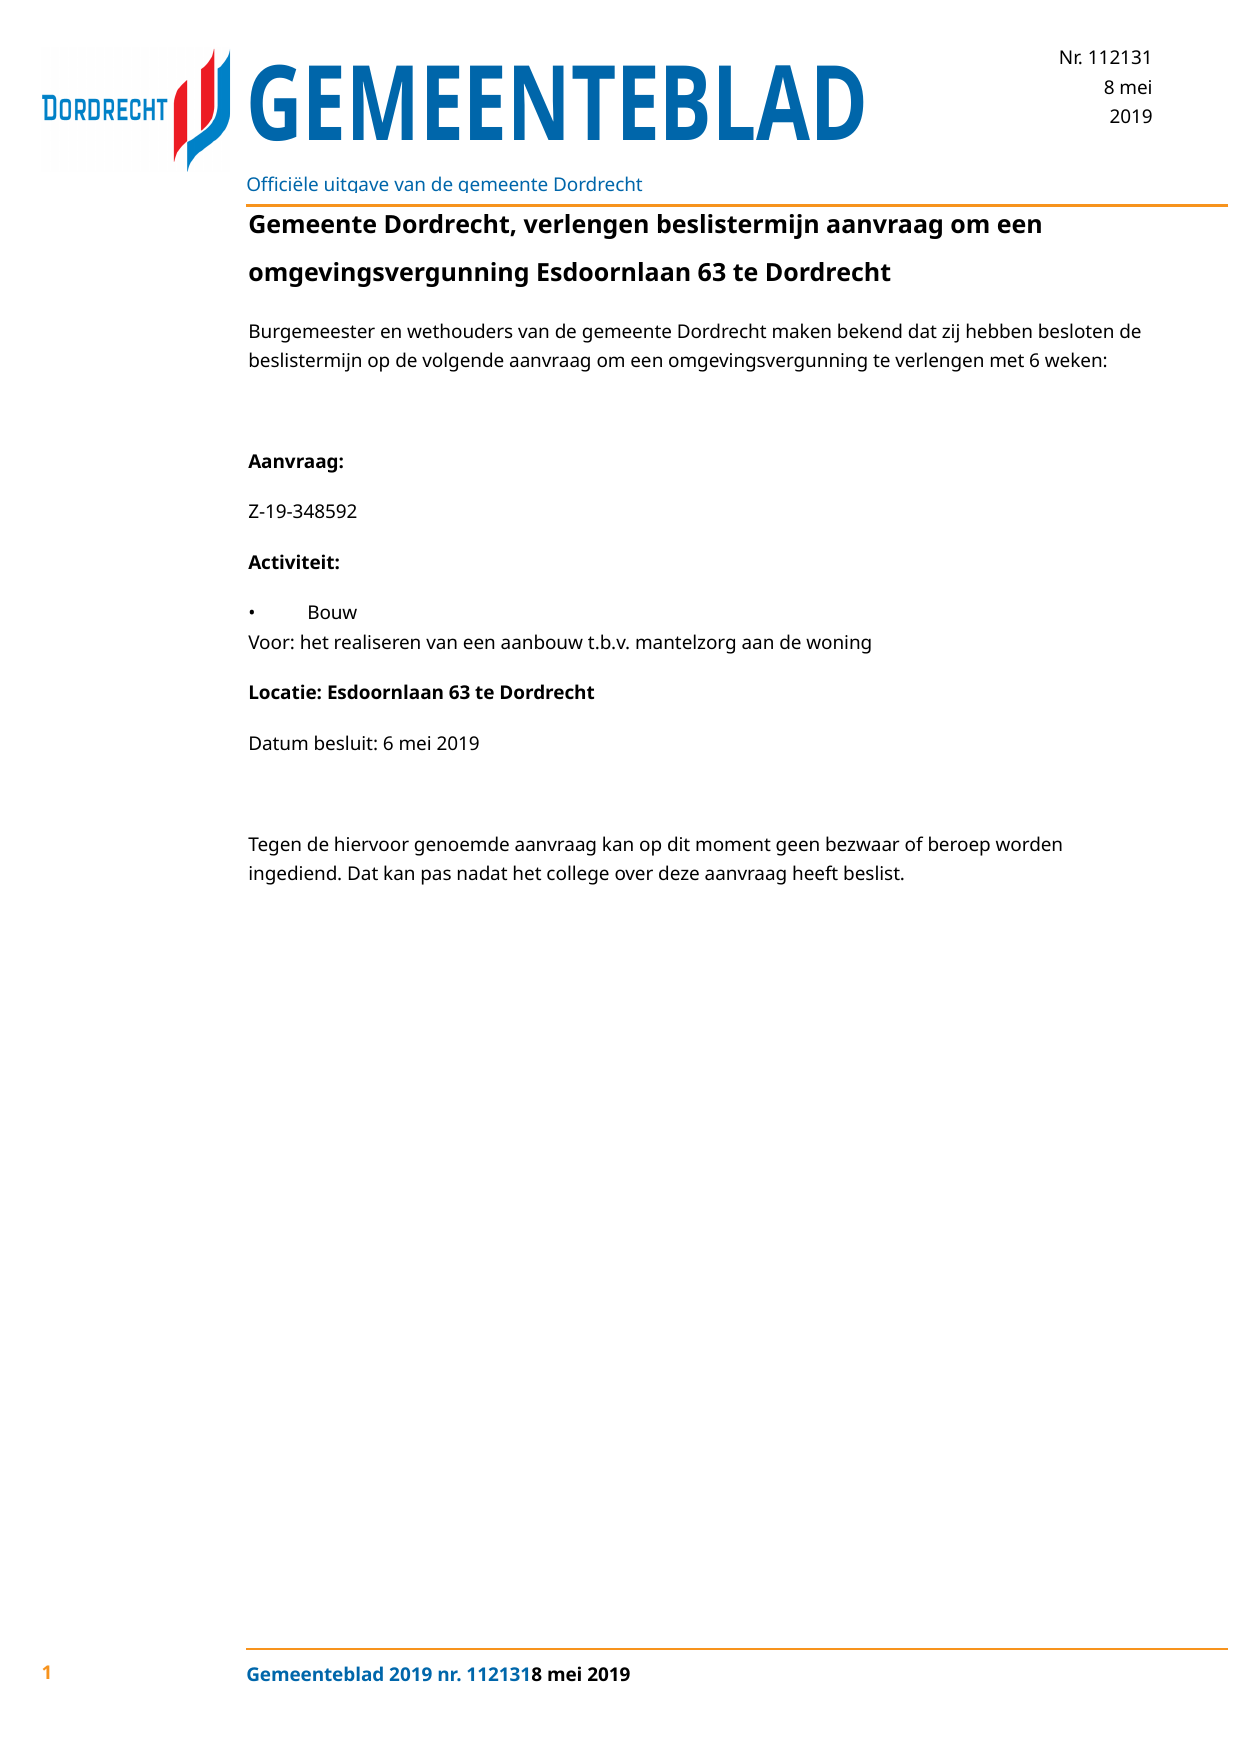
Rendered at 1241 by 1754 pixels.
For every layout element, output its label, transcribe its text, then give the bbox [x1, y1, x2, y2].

text Gemeente Dordrecht, verlengen beslistermijn aanvraag om een omgevingsvergunning Esdoornlaan 63 te Dordrecht [248, 207, 1152, 288]
text Datum besluit: 6 mei 2019 [248, 730, 1152, 756]
text Z-19-348592 [248, 499, 1152, 524]
text Activiteit: [248, 549, 1152, 575]
text Tegen de hiervoor genoemde aanvraag kan op dit moment geen bezwaar of beroep worden ingediend. Dat kan pas nadat het college over deze aanvraag heeft beslist. [248, 831, 1152, 886]
picture [41, 47, 231, 172]
text Aanvraag: [248, 448, 1152, 474]
text Locatie: Esdoornlaan 63 te Dordrecht [248, 679, 1152, 705]
text Burgemeester en wethouders van de gemeente Dordrecht maken bekend dat zij hebben besloten de beslistermijn op de volgende aanvraag om een omgevingsvergunning te verlengen met 6 weken: [248, 318, 1152, 373]
text Voor: het realiseren van een aanbouw t.b.v. mantelzorg aan de woning [248, 629, 1152, 655]
list Bouw [248, 599, 1152, 625]
